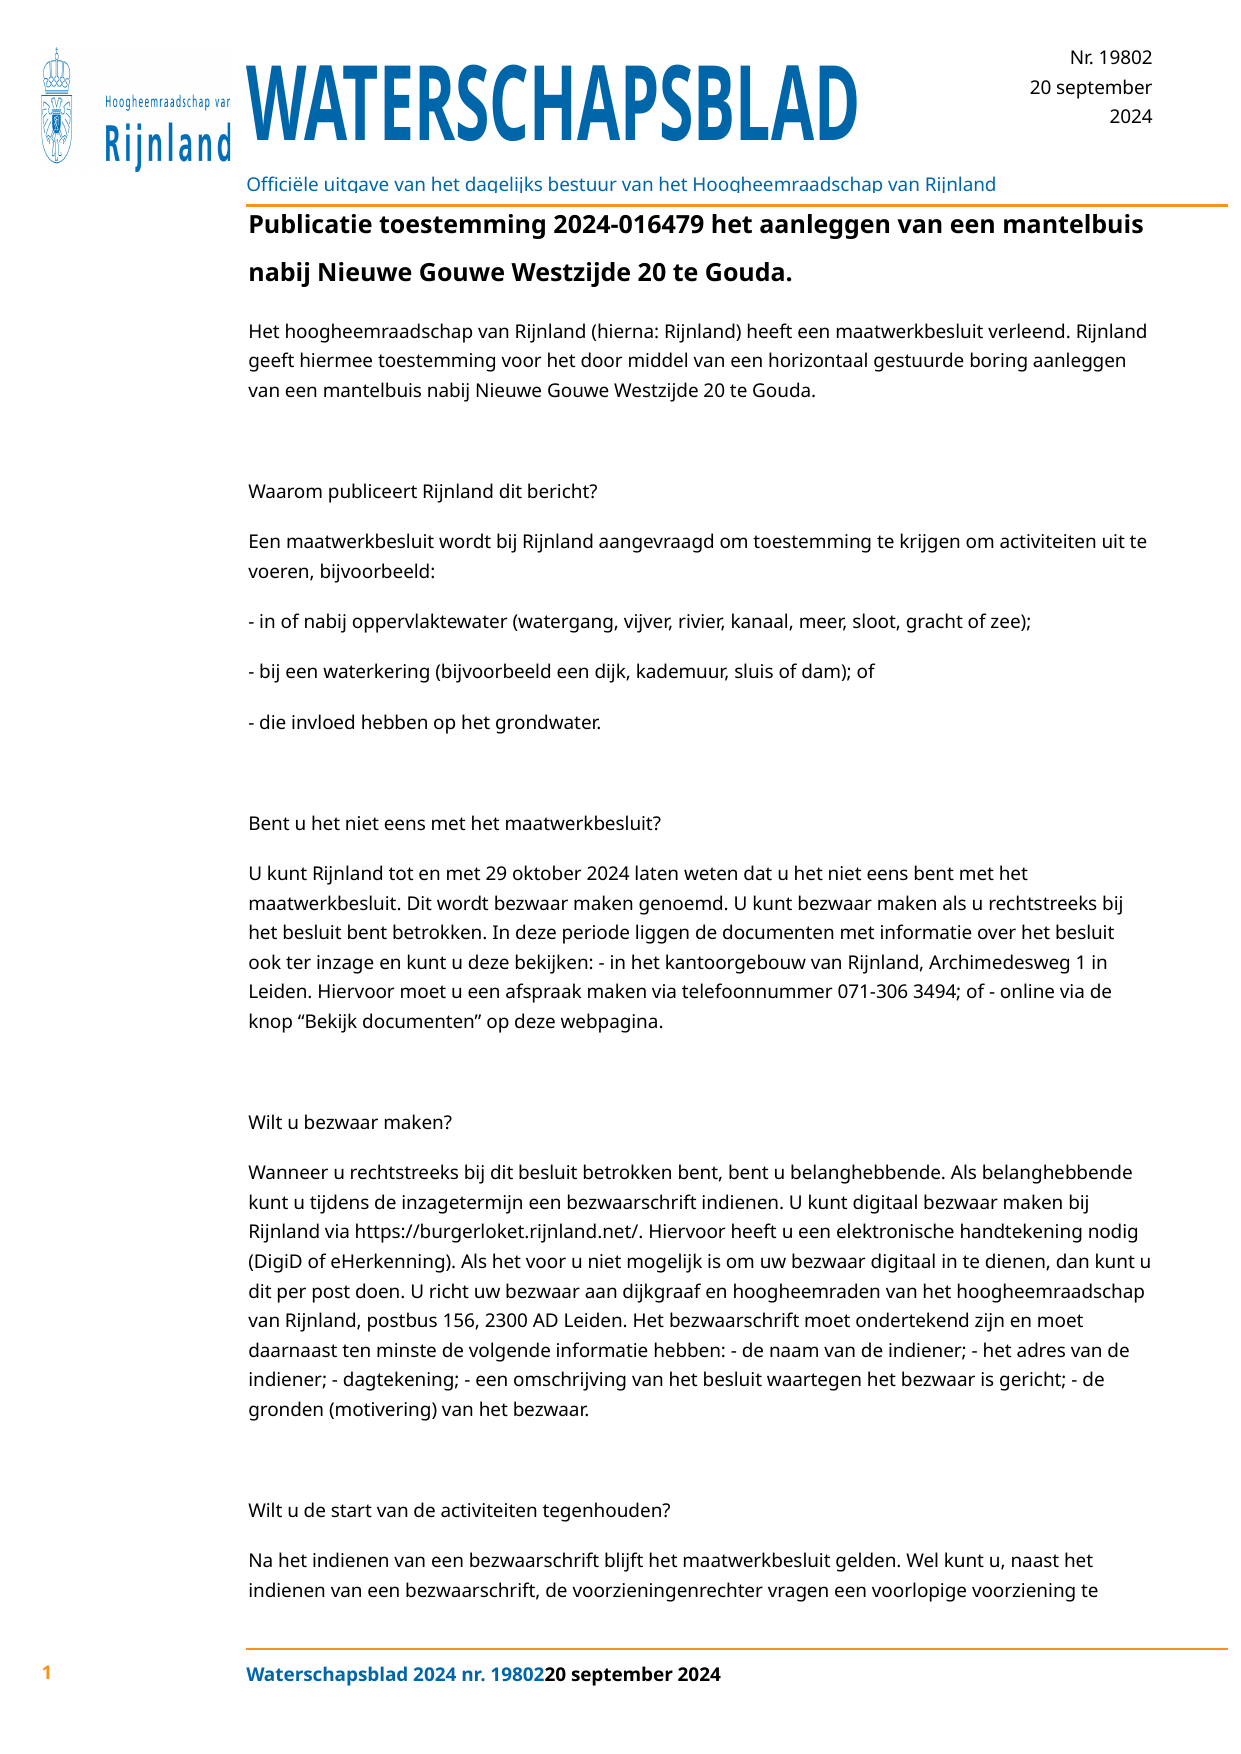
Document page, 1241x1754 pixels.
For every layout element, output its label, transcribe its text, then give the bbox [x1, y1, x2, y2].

text - die invloed hebben op het grondwater. [248, 709, 1152, 735]
text - in of nabij oppervlaktewater (watergang, vijver, rivier, kanaal, meer, sloot, gracht of zee); [248, 608, 1152, 634]
text Bent u het niet eens met het maatwerkbesluit? [248, 810, 1152, 836]
text Wanneer u rechtstreeks bij dit besluit betrokken bent, bent u belanghebbende. Als belanghebbende kunt u tijdens de inzagetermijn een bezwaarschrift indienen. U kunt digitaal bezwaar maken bij Rijnland via https://burgerloket.rijnland.net/. Hiervoor heeft u een elektronische handtekening nodig (DigiD of eHerkenning). Als het voor u niet mogelijk is om uw bezwaar digitaal in te dienen, dan kunt u dit per post doen. U richt uw bezwaar aan dijkgraaf en hoogheemraden van het hoogheemraadschap van Rijnland, postbus 156, 2300 AD Leiden. Het bezwaarschrift moet ondertekend zijn en moet daarnaast ten minste de volgende informatie hebben: - de naam van de indiener; - het adres van de indiener; - dagtekening; - een omschrijving van het besluit waartegen het bezwaar is gericht; - de gronden (motivering) van het bezwaar. [248, 1159, 1152, 1422]
text Na het indienen van een bezwaarschrift blijft het maatwerkbesluit gelden. Wel kunt u, naast het indienen van een bezwaarschrift, de voorzieningenrechter vragen een voorlopige voorziening te [248, 1547, 1152, 1603]
text Wilt u bezwaar maken? [248, 1109, 1152, 1135]
text Waarom publiceert Rijnland dit bericht? [248, 478, 1152, 504]
text U kunt Rijnland tot en met 29 oktober 2024 laten weten dat u het niet eens bent met het maatwerkbesluit. Dit wordt bezwaar maken genoemd. U kunt bezwaar maken als u rechtstreeks bij het besluit bent betrokken. In deze periode liggen de documenten met informatie over het besluit ook ter inzage en kunt u deze bekijken: - in het kantoorgebouw van Rijnland, Archimedesweg 1 in Leiden. Hiervoor moet u een afspraak maken via telefoonnummer 071-306 3494; of - online via de knop “Bekijk documenten” op deze webpagina. [248, 860, 1152, 1034]
text - bij een waterkering (bijvoorbeeld een dijk, kademuur, sluis of dam); of [248, 659, 1152, 684]
text Een maatwerkbesluit wordt bij Rijnland aangevraagd om toestemming te krijgen om activiteiten uit te voeren, bijvoorbeeld: [248, 528, 1152, 584]
text Wilt u de start van de activiteiten tegenhouden? [248, 1497, 1152, 1523]
picture [41, 47, 231, 172]
text Publicatie toestemming 2024-016479 het aanleggen van een mantelbuis nabij Nieuwe Gouwe Westzijde 20 te Gouda. [248, 207, 1152, 288]
text Het hoogheemraadschap van Rijnland (hierna: Rijnland) heeft een maatwerkbesluit verleend. Rijnland geeft hiermee toestemming voor het door middel van een horizontaal gestuurde boring aanleggen van een mantelbuis nabij Nieuwe Gouwe Westzijde 20 te Gouda. [248, 318, 1152, 403]
